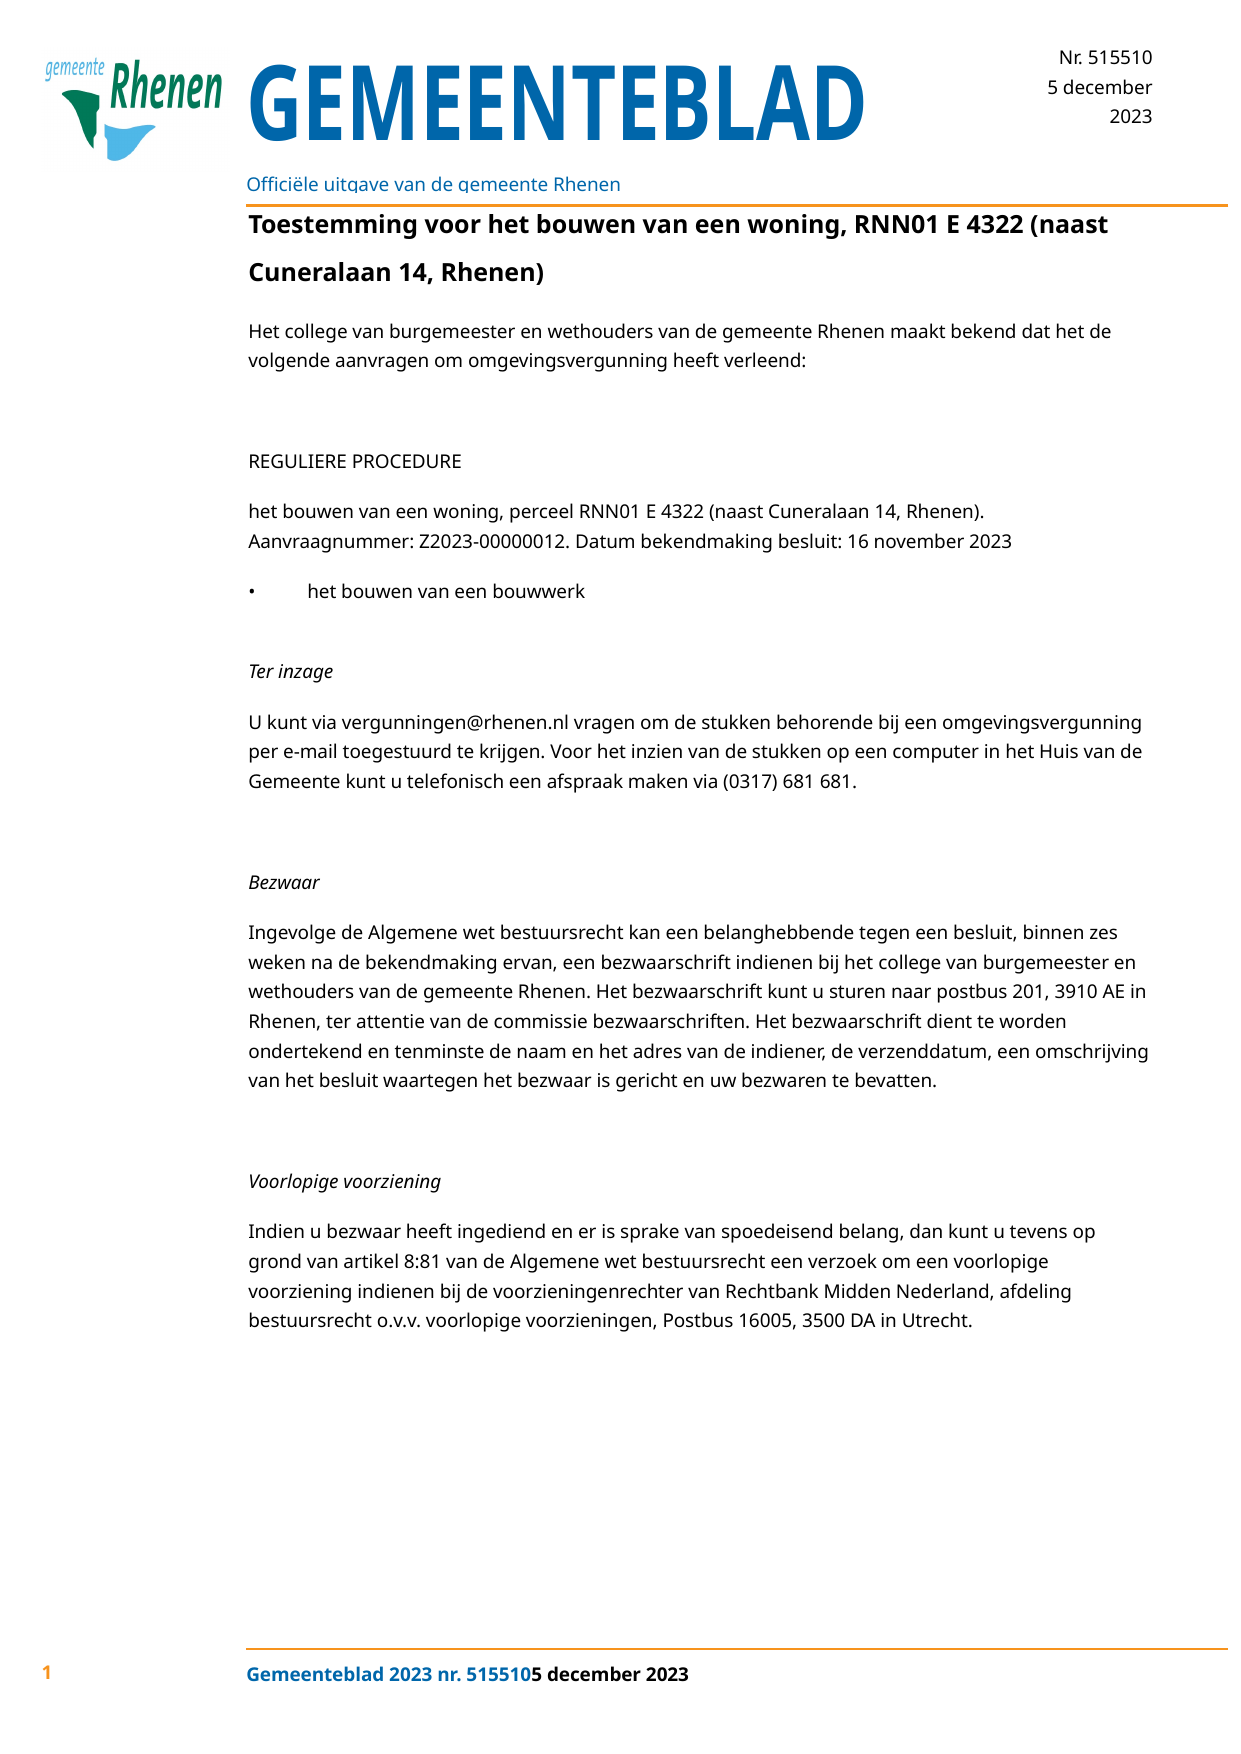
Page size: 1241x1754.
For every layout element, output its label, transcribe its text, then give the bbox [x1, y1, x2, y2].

list het bouwen van een bouwwerk [248, 579, 1152, 604]
text Ter inzage [248, 659, 1152, 684]
picture [41, 47, 231, 172]
text Indien u bezwaar heeft ingediend en er is sprake van spoedeisend belang, dan kunt u tevens op grond van artikel 8:81 van de Algemene wet bestuursrecht een verzoek om een voorlopige voorziening indienen bij de voorzieningenrechter van Rechtbank Midden Nederland, afdeling bestuursrecht o.v.v. voorlopige voorzieningen, Postbus 16005, 3500 DA in Utrecht. [248, 1219, 1152, 1333]
text het bouwen van een woning, perceel RNN01 E 4322 (naast Cuneralaan 14, Rhenen). Aanvraagnummer: Z2023-00000012. Datum bekendmaking besluit: 16 november 2023 [248, 499, 1152, 554]
text Bezwaar [248, 869, 1152, 895]
text U kunt via vergunningen@rhenen.nl vragen om de stukken behorende bij een omgevingsvergunning per e-mail toegestuurd te krijgen. Voor het inzien van de stukken op een computer in het Huis van de Gemeente kunt u telefonisch een afspraak maken via (0317) 681 681. [248, 709, 1152, 794]
text Het college van burgemeester en wethouders van de gemeente Rhenen maakt bekend dat het de volgende aanvragen om omgevingsvergunning heeft verleend: [248, 318, 1152, 373]
text Voorlopige voorziening [248, 1168, 1152, 1194]
text Ingevolge de Algemene wet bestuursrecht kan een belanghebbende tegen een besluit, binnen zes weken na de bekendmaking ervan, een bezwaarschrift indienen bij het college van burgemeester en wethouders van de gemeente Rhenen. Het bezwaarschrift kunt u sturen naar postbus 201, 3910 AE in Rhenen, ter attentie van de commissie bezwaarschriften. Het bezwaarschrift dient te worden ondertekend en tenminste de naam en het adres van de indiener, de verzenddatum, een omschrijving van het besluit waartegen het bezwaar is gericht en uw bezwaren te bevatten. [248, 919, 1152, 1093]
text Toestemming voor het bouwen van een woning, RNN01 E 4322 (naast Cuneralaan 14, Rhenen) [248, 207, 1152, 288]
text REGULIERE PROCEDURE [248, 448, 1152, 474]
